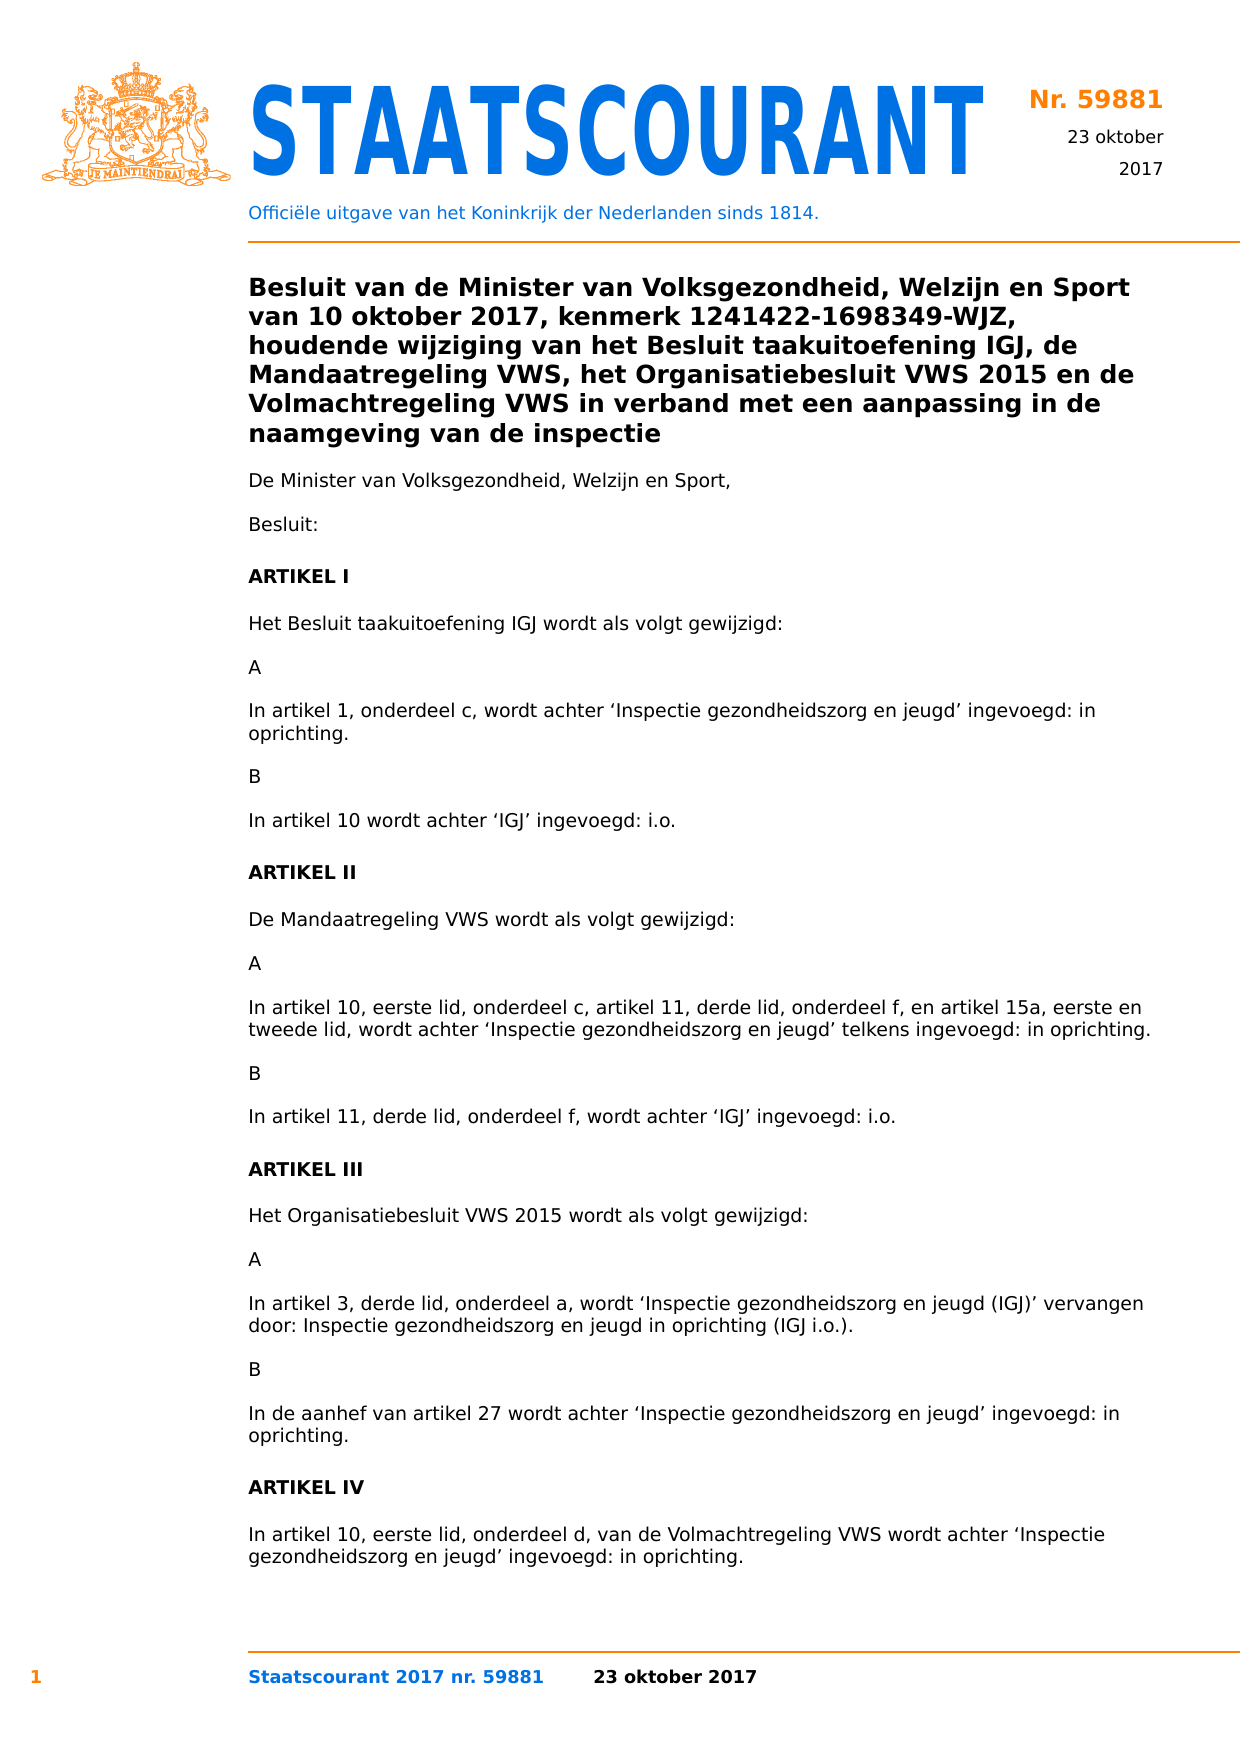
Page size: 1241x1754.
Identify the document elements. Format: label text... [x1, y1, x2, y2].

text A [248, 953, 1163, 975]
subtitle ARTIKEL I [248, 566, 1163, 588]
text In artikel 10, eerste lid, onderdeel d, van de Volmachtregeling VWS wordt achter ‘Inspectie gezondheidszorg en jeugd’ ingevoegd: in oprichting. [248, 1524, 1163, 1568]
text Het Organisatiebesluit VWS 2015 wordt als volgt gewijzigd: [248, 1205, 1163, 1227]
text In de aanhef van artikel 27 wordt achter ‘Inspectie gezondheidszorg en jeugd’ ingevoegd: in oprichting. [248, 1403, 1163, 1447]
text De Mandaatregeling VWS wordt als volgt gewijzigd: [248, 909, 1163, 931]
table_cell 23 oktober [998, 121, 1240, 153]
text A [248, 1249, 1163, 1271]
text Het Besluit taakuitoefening IGJ wordt als volgt gewijzigd: [248, 613, 1163, 635]
table_header STAATSCOURANT [248, 62, 998, 203]
text B [248, 1359, 1163, 1381]
text In artikel 10, eerste lid, onderdeel c, artikel 11, derde lid, onderdeel f, en artikel 15a, eerste en tweede lid, wordt achter ‘Inspectie gezondheidszorg en jeugd’ telkens ingevoegd: in oprichting. [248, 997, 1163, 1041]
text In artikel 3, derde lid, onderdeel a, wordt ‘Inspectie gezondheidszorg en jeugd (IGJ)’ vervangen door: Inspectie gezondheidszorg en jeugd in oprichting (IGJ i.o.). [248, 1293, 1163, 1337]
subtitle ARTIKEL III [248, 1158, 1163, 1180]
text De Minister van Volksgezondheid, Welzijn en Sport, [248, 470, 1163, 492]
text In artikel 10 wordt achter ‘IGJ’ ingevoegd: i.o. [248, 810, 1163, 832]
text B [248, 766, 1163, 788]
table_header [25, 62, 248, 241]
subtitle Besluit van de Minister van Volksgezondheid, Welzijn en Sport van 10 oktober 2017, kenmerk 1241422-1698349-WJZ, houdende wijziging van het Besluit taakuitoefening IGJ, de Mandaatregeling VWS, het Organisatiebesluit VWS 2015 en de Volmachtregeling VWS in verband met een aanpassing in de naamgeving van de inspectie [248, 273, 1163, 448]
text In artikel 1, onderdeel c, wordt achter ‘Inspectie gezondheidszorg en jeugd’ ingevoegd: in oprichting. [248, 700, 1163, 744]
table_cell 2017 [998, 153, 1240, 203]
subtitle ARTIKEL II [248, 862, 1163, 884]
text In artikel 11, derde lid, onderdeel f, wordt achter ‘IGJ’ ingevoegd: i.o. [248, 1106, 1163, 1128]
text Besluit: [248, 514, 1163, 536]
picture [41, 62, 231, 186]
text B [248, 1063, 1163, 1084]
table_header Nr. 59881 [998, 62, 1240, 121]
subtitle ARTIKEL IV [248, 1477, 1163, 1499]
table_cell Officiële uitgave van het Koninkrijk der Nederlanden sinds 1814. [248, 203, 1240, 241]
text A [248, 657, 1163, 678]
